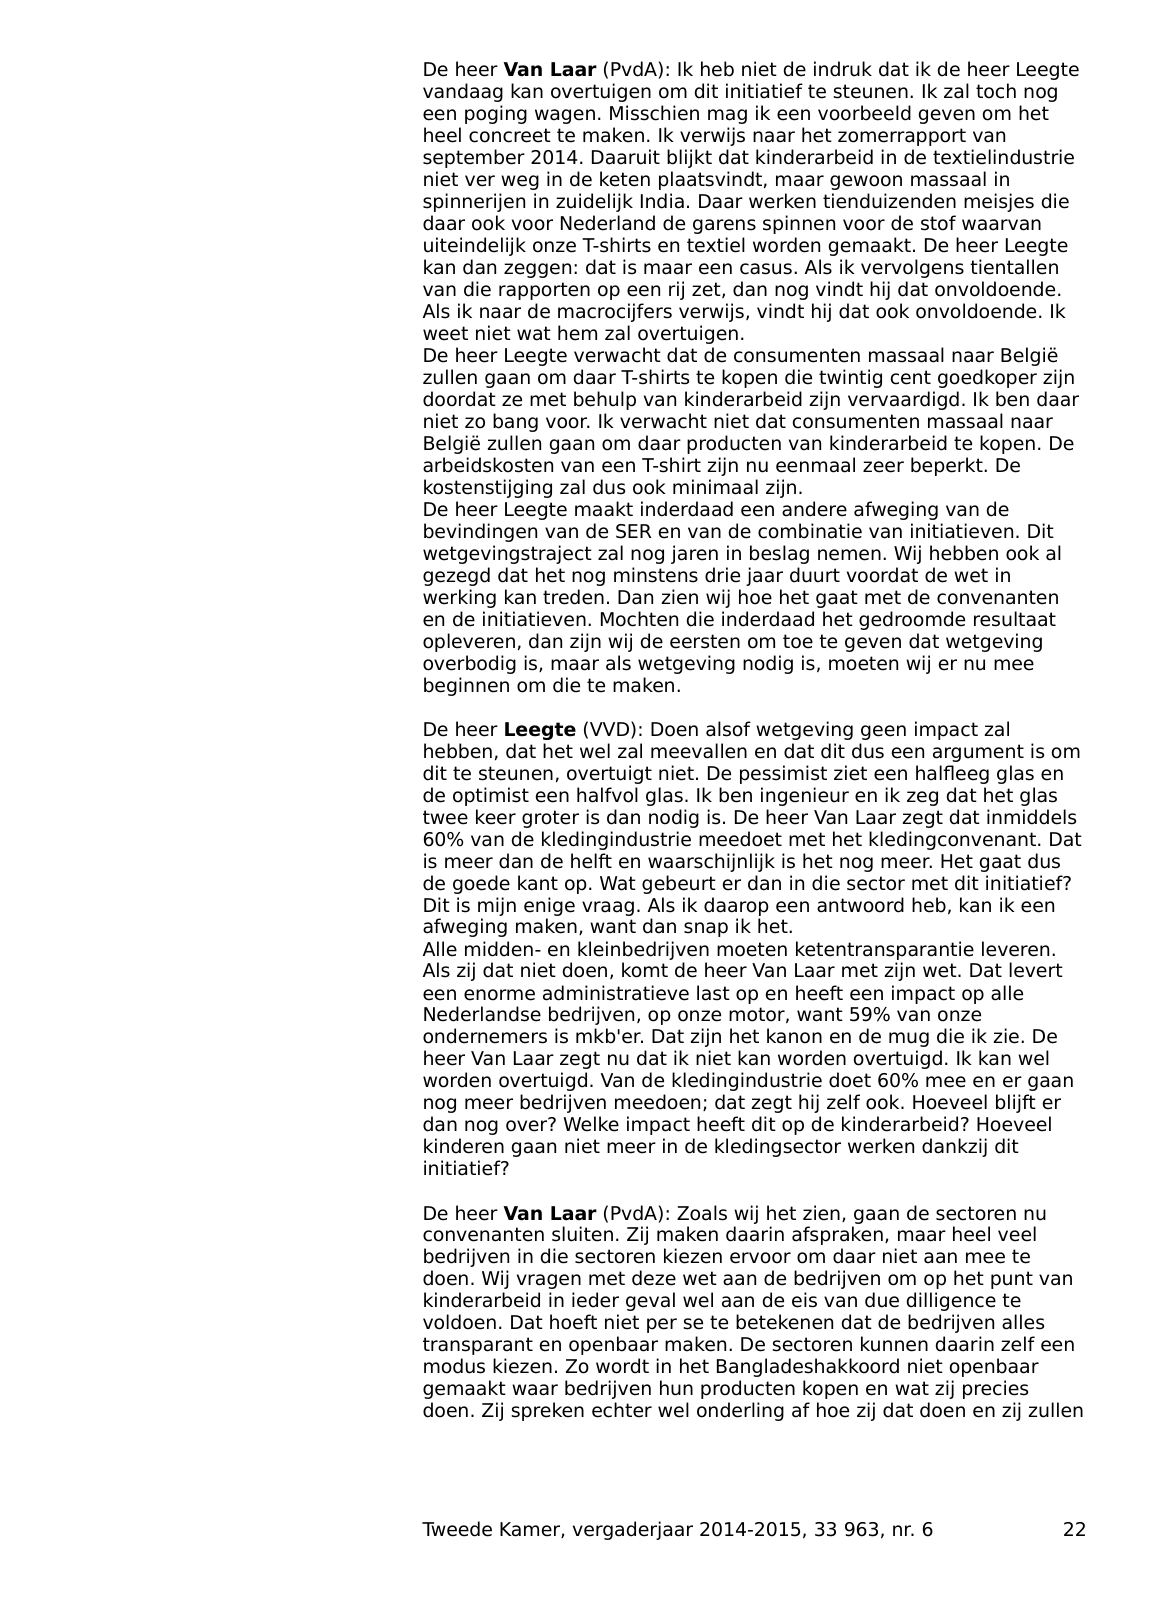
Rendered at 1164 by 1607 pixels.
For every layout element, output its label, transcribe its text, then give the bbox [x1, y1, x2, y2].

text De heer Leegte (VVD): Doen alsof wetgeving geen impact zal hebben, dat het wel zal meevallen en dat dit dus een argument is om dit te steunen, overtuigt niet. De pessimist ziet een halfleeg glas en de optimist een halfvol glas. Ik ben ingenieur en ik zeg dat het glas twee keer groter is dan nodig is. De heer Van Laar zegt dat inmiddels 60% van de kledingindustrie meedoet met het kledingconvenant. Dat is meer dan de helft en waarschijnlijk is het nog meer. Het gaat dus de goede kant op. Wat gebeurt er dan in die sector met dit initiatief? Dit is mijn enige vraag. Als ik daarop een antwoord heb, kan ik een afweging maken, want dan snap ik het. [422, 719, 1087, 938]
text Alle midden- en kleinbedrijven moeten ketentransparantie leveren. Als zij dat niet doen, komt de heer Van Laar met zijn wet. Dat levert een enorme administratieve last op en heeft een impact op alle Nederlandse bedrijven, op onze motor, want 59% van onze ondernemers is mkb'er. Dat zijn het kanon en de mug die ik zie. De heer Van Laar zegt nu dat ik niet kan worden overtuigd. Ik kan wel worden overtuigd. Van de kledingindustrie doet 60% mee en er gaan nog meer bedrijven meedoen; dat zegt hij zelf ook. Hoeveel blijft er dan nog over? Welke impact heeft dit op de kinderarbeid? Hoeveel kinderen gaan niet meer in de kledingsector werken dankzij dit initiatief? [422, 938, 1087, 1180]
text De heer Leegte verwacht dat de consumenten massaal naar België zullen gaan om daar T-shirts te kopen die twintig cent goedkoper zijn doordat ze met behulp van kinderarbeid zijn vervaardigd. Ik ben daar niet zo bang voor. Ik verwacht niet dat consumenten massaal naar België zullen gaan om daar producten van kinderarbeid te kopen. De arbeidskosten van een T-shirt zijn nu eenmaal zeer beperkt. De kostenstijging zal dus ook minimaal zijn. [422, 345, 1087, 499]
text De heer Van Laar (PvdA): Zoals wij het zien, gaan de sectoren nu convenanten sluiten. Zij maken daarin afspraken, maar heel veel bedrijven in die sectoren kiezen ervoor om daar niet aan mee te doen. Wij vragen met deze wet aan de bedrijven om op het punt van kinderarbeid in ieder geval wel aan de eis van due dilligence te voldoen. Dat hoeft niet per se te betekenen dat de bedrijven alles transparant en openbaar maken. De sectoren kunnen daarin zelf een modus kiezen. Zo wordt in het Bangladeshakkoord niet openbaar gemaakt waar bedrijven hun producten kopen en wat zij precies doen. Zij spreken echter wel onderling af hoe zij dat doen en zij zullen [422, 1202, 1087, 1422]
text De heer Van Laar (PvdA): Ik heb niet de indruk dat ik de heer Leegte vandaag kan overtuigen om dit initiatief te steunen. Ik zal toch nog een poging wagen. Misschien mag ik een voorbeeld geven om het heel concreet te maken. Ik verwijs naar het zomerrapport van september 2014. Daaruit blijkt dat kinderarbeid in de textielindustrie niet ver weg in de keten plaatsvindt, maar gewoon massaal in spinnerijen in zuidelijk India. Daar werken tienduizenden meisjes die daar ook voor Nederland de garens spinnen voor de stof waarvan uiteindelijk onze T-shirts en textiel worden gemaakt. De heer Leegte kan dan zeggen: dat is maar een casus. Als ik vervolgens tientallen van die rapporten op een rij zet, dan nog vindt hij dat onvoldoende. Als ik naar de macrocijfers verwijs, vindt hij dat ook onvoldoende. Ik weet niet wat hem zal overtuigen. [422, 59, 1087, 345]
text De heer Leegte maakt inderdaad een andere afweging van de bevindingen van de SER en van de combinatie van initiatieven. Dit wetgevingstraject zal nog jaren in beslag nemen. Wij hebben ook al gezegd dat het nog minstens drie jaar duurt voordat de wet in werking kan treden. Dan zien wij hoe het gaat met de convenanten en de initiatieven. Mochten die inderdaad het gedroomde resultaat opleveren, dan zijn wij de eersten om toe te geven dat wetgeving overbodig is, maar als wetgeving nodig is, moeten wij er nu mee beginnen om die te maken. [422, 499, 1087, 696]
